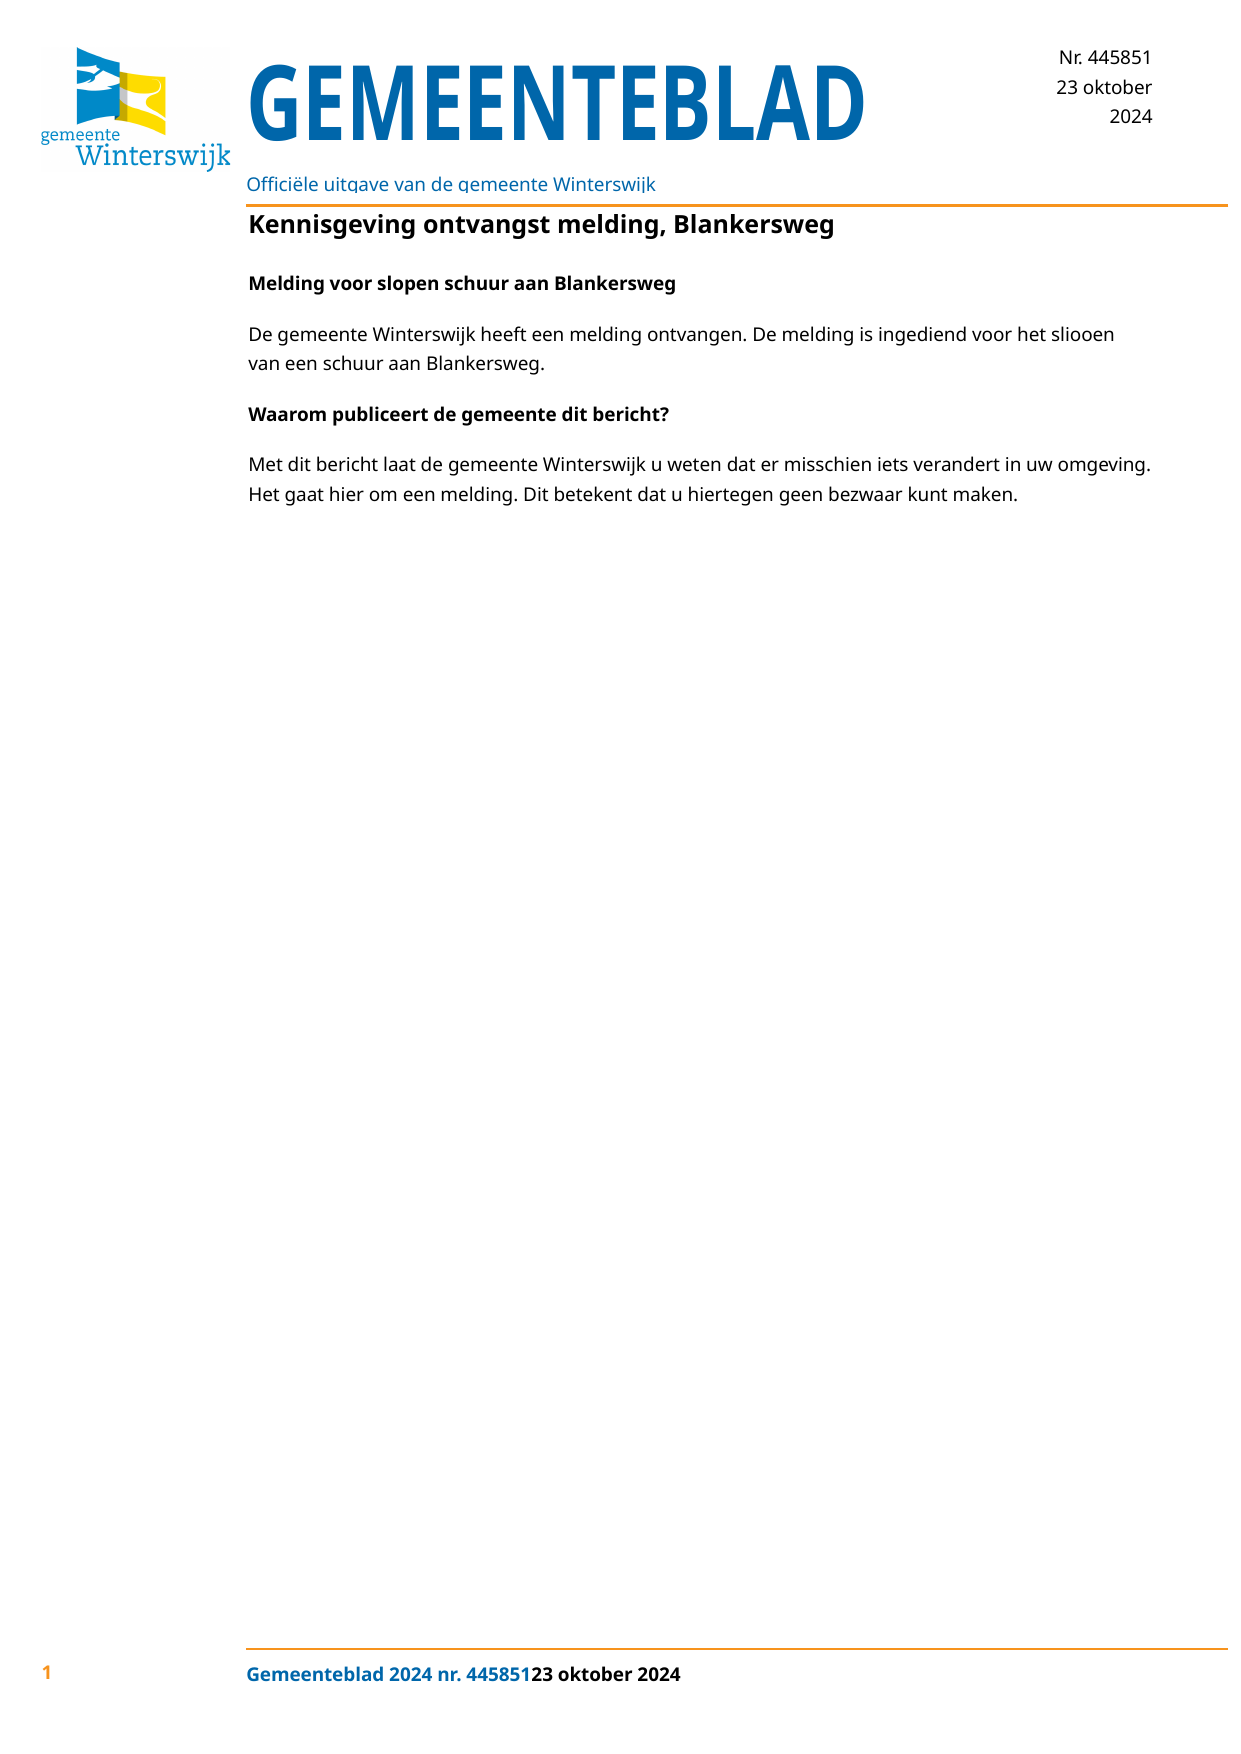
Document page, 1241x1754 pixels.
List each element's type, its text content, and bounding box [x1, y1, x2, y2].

text Waarom publiceert de gemeente dit bericht? [248, 401, 1152, 426]
text De gemeente Winterswijk heeft een melding ontvangen. De melding is ingediend voor het sliooen van een schuur aan Blankersweg. [248, 321, 1152, 376]
text Met dit bericht laat de gemeente Winterswijk u weten dat er misschien iets verandert in uw omgeving. Het gaat hier om een melding. Dit betekent dat u hiertegen geen bezwaar kunt maken. [248, 451, 1152, 506]
picture [225, 153, 231, 162]
text Melding voor slopen schuur aan Blankersweg [248, 270, 1152, 296]
text Kennisgeving ontvangst melding, Blankersweg [248, 207, 1152, 241]
picture [41, 47, 231, 172]
